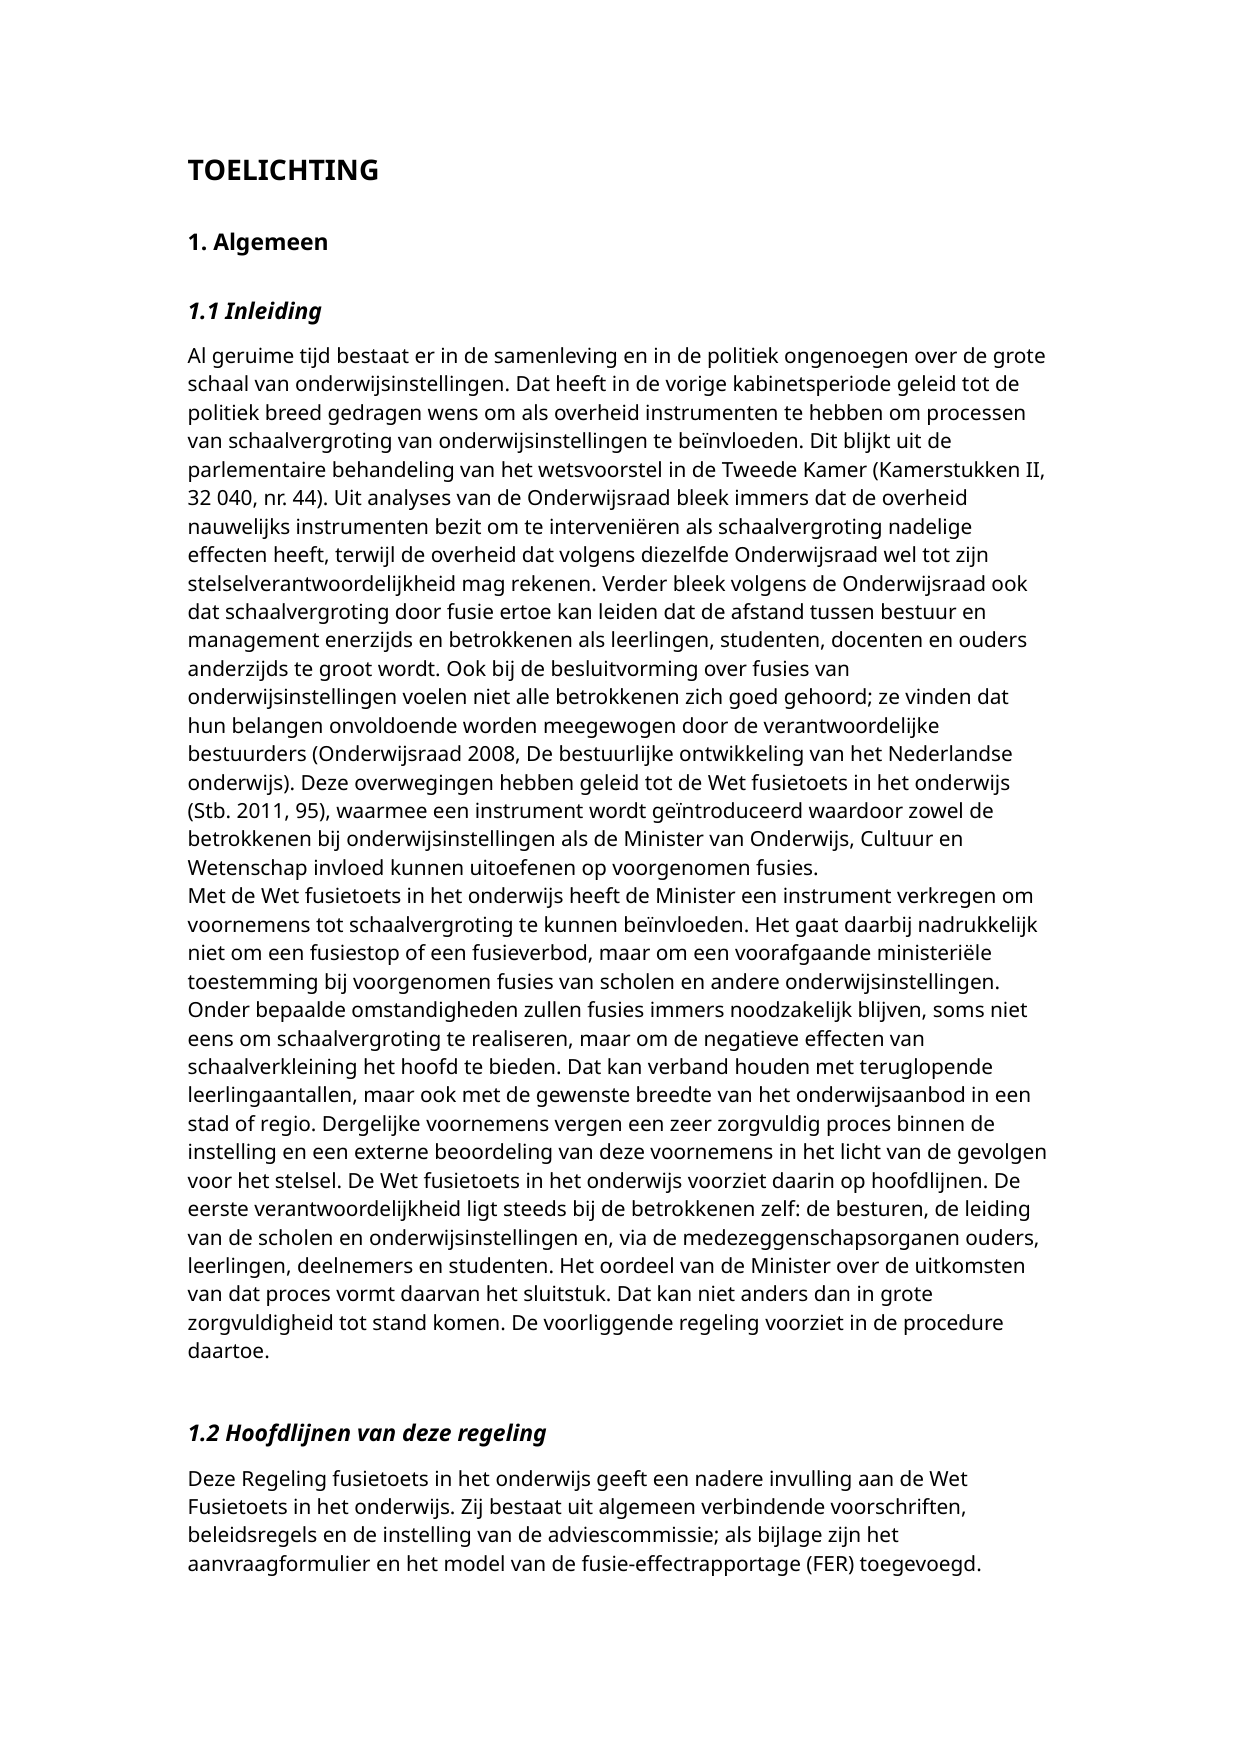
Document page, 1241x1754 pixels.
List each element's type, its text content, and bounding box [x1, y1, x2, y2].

subtitle 1.2 Hoofdlijnen van deze regeling [187, 1417, 1053, 1449]
text Met de Wet fusietoets in het onderwijs heeft de Minister een instrument verkregen om voornemens tot schaalvergroting te kunnen beïnvloeden. Het gaat daarbij nadrukkelijk niet om een fusiestop of een fusieverbod, maar om een voorafgaande ministeriële toestemming bij voorgenomen fusies van scholen en andere onderwijsinstellingen. Onder bepaalde omstandigheden zullen fusies immers noodzakelijk blijven, soms niet eens om schaalvergroting te realiseren, maar om de negatieve effecten van schaalverkleining het hoofd te bieden. Dat kan verband houden met teruglopende leerlingaantallen, maar ook met de gewenste breedte van het onderwijsaanbod in een stad of regio. Dergelijke voornemens vergen een zeer zorgvuldig proces binnen de instelling en een externe beoordeling van deze voornemens in het licht van de gevolgen voor het stelsel. De Wet fusietoets in het onderwijs voorziet daarin op hoofdlijnen. De eerste verantwoordelijkheid ligt steeds bij de betrokkenen zelf: de besturen, de leiding van de scholen en onderwijsinstellingen en, via de medezeggenschapsorganen ouders, leerlingen, deelnemers en studenten. Het oordeel van de Minister over de uitkomsten van dat proces vormt daarvan het sluitstuk. Dat kan niet anders dan in grote zorgvuldigheid tot stand komen. De voorliggende regeling voorziet in de procedure daartoe. [187, 881, 1053, 1365]
subtitle TOELICHTING [187, 150, 1053, 189]
text Deze Regeling fusietoets in het onderwijs geeft een nadere invulling aan de Wet Fusietoets in het onderwijs. Zij bestaat uit algemeen verbindende voorschriften, beleidsregels en de instelling van de adviescommissie; als bijlage zijn het aanvraagformulier en het model van de fusie-effectrapportage (FER) toegevoegd. [187, 1464, 1053, 1577]
subtitle 1.1 Inleiding [187, 295, 1053, 326]
text Al geruime tijd bestaat er in de samenleving en in de politiek ongenoegen over de grote schaal van onderwijsinstellingen. Dat heeft in de vorige kabinetsperiode geleid tot de politiek breed gedragen wens om als overheid instrumenten te hebben om processen van schaalvergroting van onderwijsinstellingen te beïnvloeden. Dit blijkt uit de parlementaire behandeling van het wetsvoorstel in de Tweede Kamer (Kamerstukken II, 32 040, nr. 44). Uit analyses van de Onderwijsraad bleek immers dat de overheid nauwelijks instrumenten bezit om te interveniëren als schaalvergroting nadelige effecten heeft, terwijl de overheid dat volgens diezelfde Onderwijsraad wel tot zijn stelselverantwoordelijkheid mag rekenen. Verder bleek volgens de Onderwijsraad ook dat schaalvergroting door fusie ertoe kan leiden dat de afstand tussen bestuur en management enerzijds en betrokkenen als leerlingen, studenten, docenten en ouders anderzijds te groot wordt. Ook bij de besluitvorming over fusies van onderwijsinstellingen voelen niet alle betrokkenen zich goed gehoord; ze vinden dat hun belangen onvoldoende worden meegewogen door de verantwoordelijke bestuurders (Onderwijsraad 2008, De bestuurlijke ontwikkeling van het Nederlandse onderwijs). Deze overwegingen hebben geleid tot de Wet fusietoets in het onderwijs (Stb. 2011, 95), waarmee een instrument wordt geïntroduceerd waardoor zowel de betrokkenen bij onderwijsinstellingen als de Minister van Onderwijs, Cultuur en Wetenschap invloed kunnen uitoefenen op voorgenomen fusies. [187, 341, 1053, 881]
subtitle 1. Algemeen [187, 226, 1053, 257]
